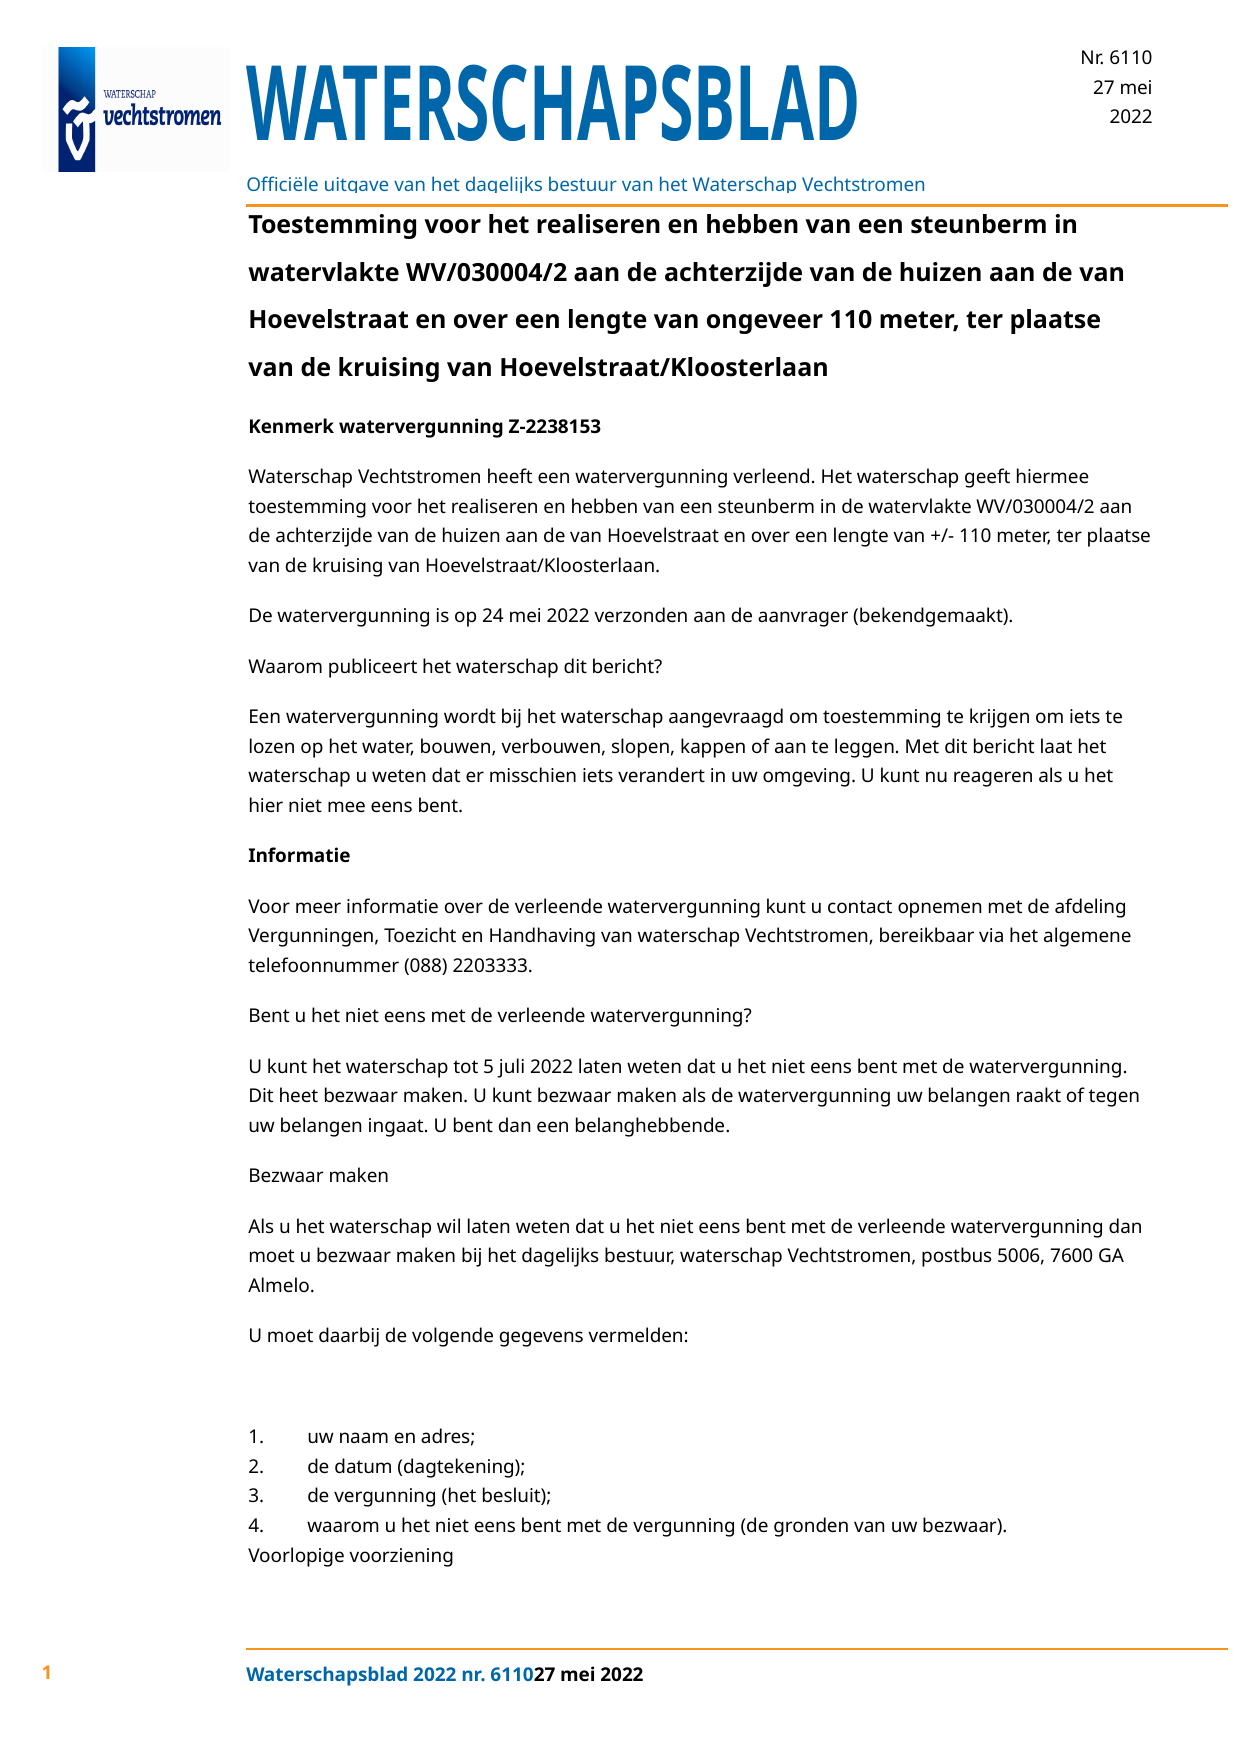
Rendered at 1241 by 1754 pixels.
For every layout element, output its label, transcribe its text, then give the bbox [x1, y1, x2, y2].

text Voor meer informatie over de verleende watervergunning kunt u contact opnemen met de afdeling Vergunningen, Toezicht en Handhaving van waterschap Vechtstromen, bereikbaar via het algemene telefoonnummer (088) 2203333. [248, 893, 1152, 978]
text Toestemming voor het realiseren en hebben van een steunberm in watervlakte WV/030004/2 aan de achterzijde van de huizen aan de van Hoevelstraat en over een lengte van ongeveer 110 meter, ter plaatse van de kruising van Hoevelstraat/Kloosterlaan [248, 207, 1152, 384]
text Een watervergunning wordt bij het waterschap aangevraagd om toestemming te krijgen om iets te lozen op het water, bouwen, verbouwen, slopen, kappen of aan te leggen. Met dit bericht laat het waterschap u weten dat er misschien iets verandert in uw omgeving. U kunt nu reageren als u het hier niet mee eens bent. [248, 703, 1152, 818]
text U moet daarbij de volgende gegevens vermelden: [248, 1323, 1152, 1348]
list uw naam en adres; [248, 1423, 1152, 1449]
text De watervergunning is op 24 mei 2022 verzonden aan de aanvrager (bekendgemaakt). [248, 603, 1152, 628]
text Kenmerk watervergunning Z-2238153 [248, 413, 1152, 439]
text Bezwaar maken [248, 1163, 1152, 1188]
list de vergunning (het besluit); [248, 1483, 1152, 1508]
list waarom u het niet eens bent met de vergunning (de gronden van uw bezwaar). [248, 1512, 1152, 1538]
text Als u het waterschap wil laten weten dat u het niet eens bent met de verleende watervergunning dan moet u bezwaar maken bij het dagelijks bestuur, waterschap Vechtstromen, postbus 5006, 7600 GA Almelo. [248, 1213, 1152, 1298]
text Bent u het niet eens met de verleende watervergunning? [248, 1003, 1152, 1028]
text Waterschap Vechtstromen heeft een watervergunning verleend. Het waterschap geeft hiermee toestemming voor het realiseren en hebben van een steunberm in de watervlakte WV/030004/2 aan de achterzijde van de huizen aan de van Hoevelstraat en over een lengte van +/- 110 meter, ter plaatse van de kruising van Hoevelstraat/Kloosterlaan. [248, 463, 1152, 578]
text Waarom publiceert het waterschap dit bericht? [248, 653, 1152, 679]
text Informatie [248, 843, 1152, 868]
list de datum (dagtekening); [248, 1453, 1152, 1479]
picture [41, 47, 231, 172]
text Voorlopige voorziening [248, 1542, 1152, 1568]
text U kunt het waterschap tot 5 juli 2022 laten weten dat u het niet eens bent met de watervergunning. Dit heet bezwaar maken. U kunt bezwaar maken als de watervergunning uw belangen raakt of tegen uw belangen ingaat. U bent dan een belanghebbende. [248, 1053, 1152, 1138]
